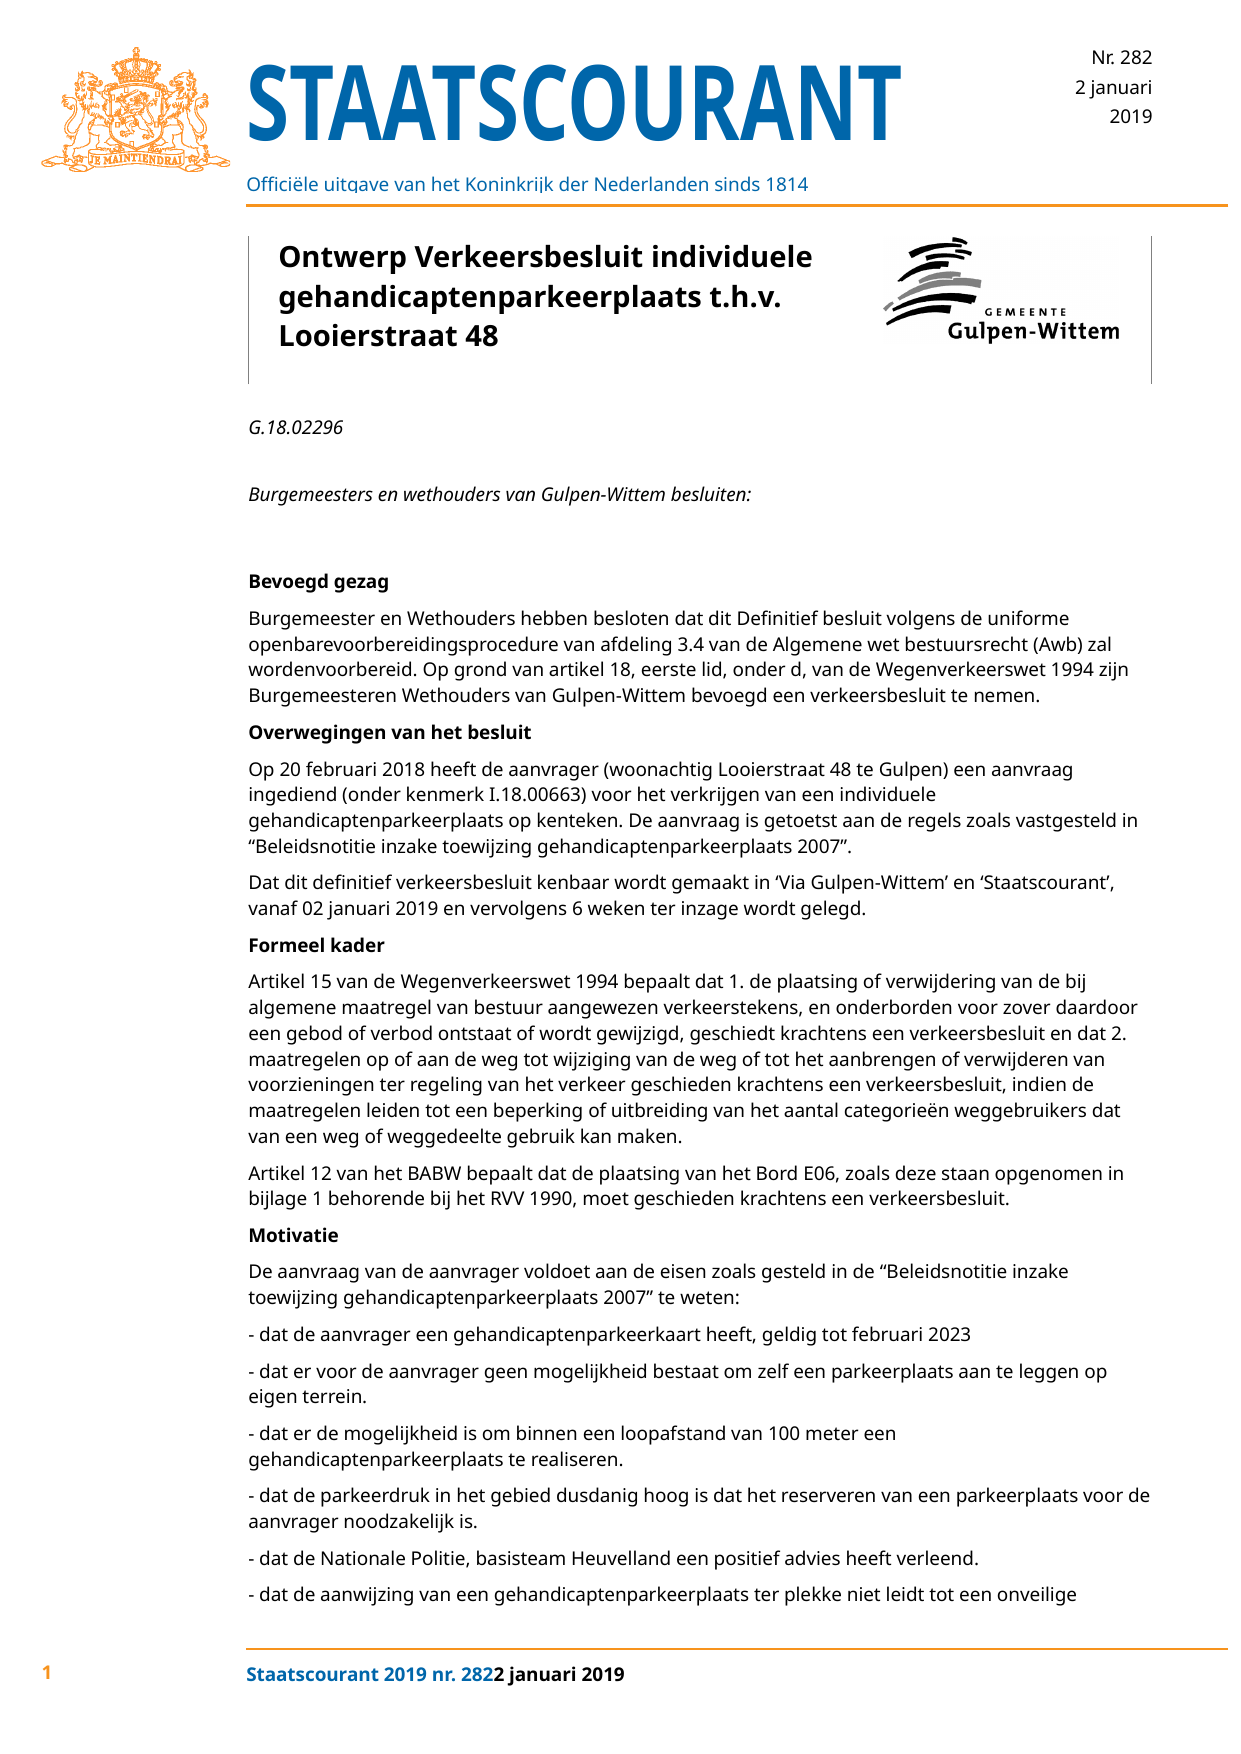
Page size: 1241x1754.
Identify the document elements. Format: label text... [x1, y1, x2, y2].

table_header [850, 236, 1151, 384]
text - dat de Nationale Politie, basisteam Heuvelland een positief advies heeft verleend. [248, 1545, 1152, 1571]
text - dat er de mogelijkheid is om binnen een loopafstand van 100 meter een gehandicaptenparkeerplaats te realiseren. [248, 1420, 1152, 1472]
text Op 20 februari 2018 heeft de aanvrager (woonachtig Looierstraat 48 te Gulpen) een aanvraag ingediend (onder kenmerk I.18.00663) voor het verkrijgen van een individuele gehandicaptenparkeerplaats op kenteken. De aanvraag is getoetst aan de regels zoals vastgesteld in “Beleidsnotitie inzake toewijzing gehandicaptenparkeerplaats 2007”. [248, 756, 1152, 859]
text Burgemeesters en wethouders van Gulpen-Wittem besluiten: [248, 482, 1152, 507]
text Burgemeester en Wethouders hebben besloten dat dit Definitief besluit volgens de uniforme openbarevoorbereidingsprocedure van afdeling 3.4 van de Algemene wet bestuursrecht (Awb) zal wordenvoorbereid. Op grond van artikel 18, eerste lid, onder d, van de Wegenverkeerswet 1994 zijn Burgemeesteren Wethouders van Gulpen-Wittem bevoegd een verkeersbesluit te nemen. [248, 605, 1152, 708]
text Artikel 12 van het BABW bepaalt dat de plaatsing van het Bord E06, zoals deze staan opgenomen in bijlage 1 behorende bij het RVV 1990, moet geschieden krachtens een verkeersbesluit. [248, 1160, 1152, 1211]
text - dat de aanwijzing van een gehandicaptenparkeerplaats ter plekke niet leidt tot een onveilige [248, 1582, 1152, 1607]
text - dat de parkeerdruk in het gebied dusdanig hoog is dat het reserveren van een parkeerplaats voor de aanvrager noodzakelijk is. [248, 1483, 1152, 1534]
text Artikel 15 van de Wegenverkeerswet 1994 bepaalt dat 1. de plaatsing of verwijdering van de bij algemene maatregel van bestuur aangewezen verkeerstekens, en onderborden voor zover daardoor een gebod of verbod ontstaat of wordt gewijzigd, geschiedt krachtens een verkeersbesluit en dat 2. maatregelen op of aan de weg tot wijziging van de weg of tot het aanbrengen of verwijderen van voorzieningen ter regeling van het verkeer geschieden krachtens een verkeersbesluit, indien de maatregelen leiden tot een beperking of uitbreiding van het aantal categorieën weggebruikers dat van een weg of weggedeelte gebruik kan maken. [248, 969, 1152, 1149]
text G.18.02296 [248, 414, 1152, 440]
text De aanvraag van de aanvrager voldoet aan de eisen zoals gesteld in de “Beleidsnotitie inzake toewijzing gehandicaptenparkeerplaats 2007” te weten: [248, 1259, 1152, 1310]
text Overwegingen van het besluit [248, 719, 1152, 745]
text - dat er voor de aanvrager geen mogelijkheid bestaat om zelf een parkeerplaats aan te leggen op eigen terrein. [248, 1358, 1152, 1409]
text Formeel kader [248, 932, 1152, 958]
text Motivatie [248, 1222, 1152, 1248]
picture [882, 236, 1119, 344]
text Dat dit definitief verkeersbesluit kenbaar wordt gemaakt in ‘Via Gulpen-Wittem’ en ‘Staatscourant’, vanaf 02 januari 2019 en vervolgens 6 weken ter inzage wordt gelegd. [248, 869, 1152, 921]
picture [41, 47, 231, 172]
table_header Ontwerp Verkeersbesluit individuele gehandicaptenparkeerplaats t.h.v. Looierstraat 48 [249, 236, 850, 384]
text Bevoegd gezag [248, 568, 1152, 594]
text - dat de aanvrager een gehandicaptenparkeerkaart heeft, geldig tot februari 2023 [248, 1321, 1152, 1347]
